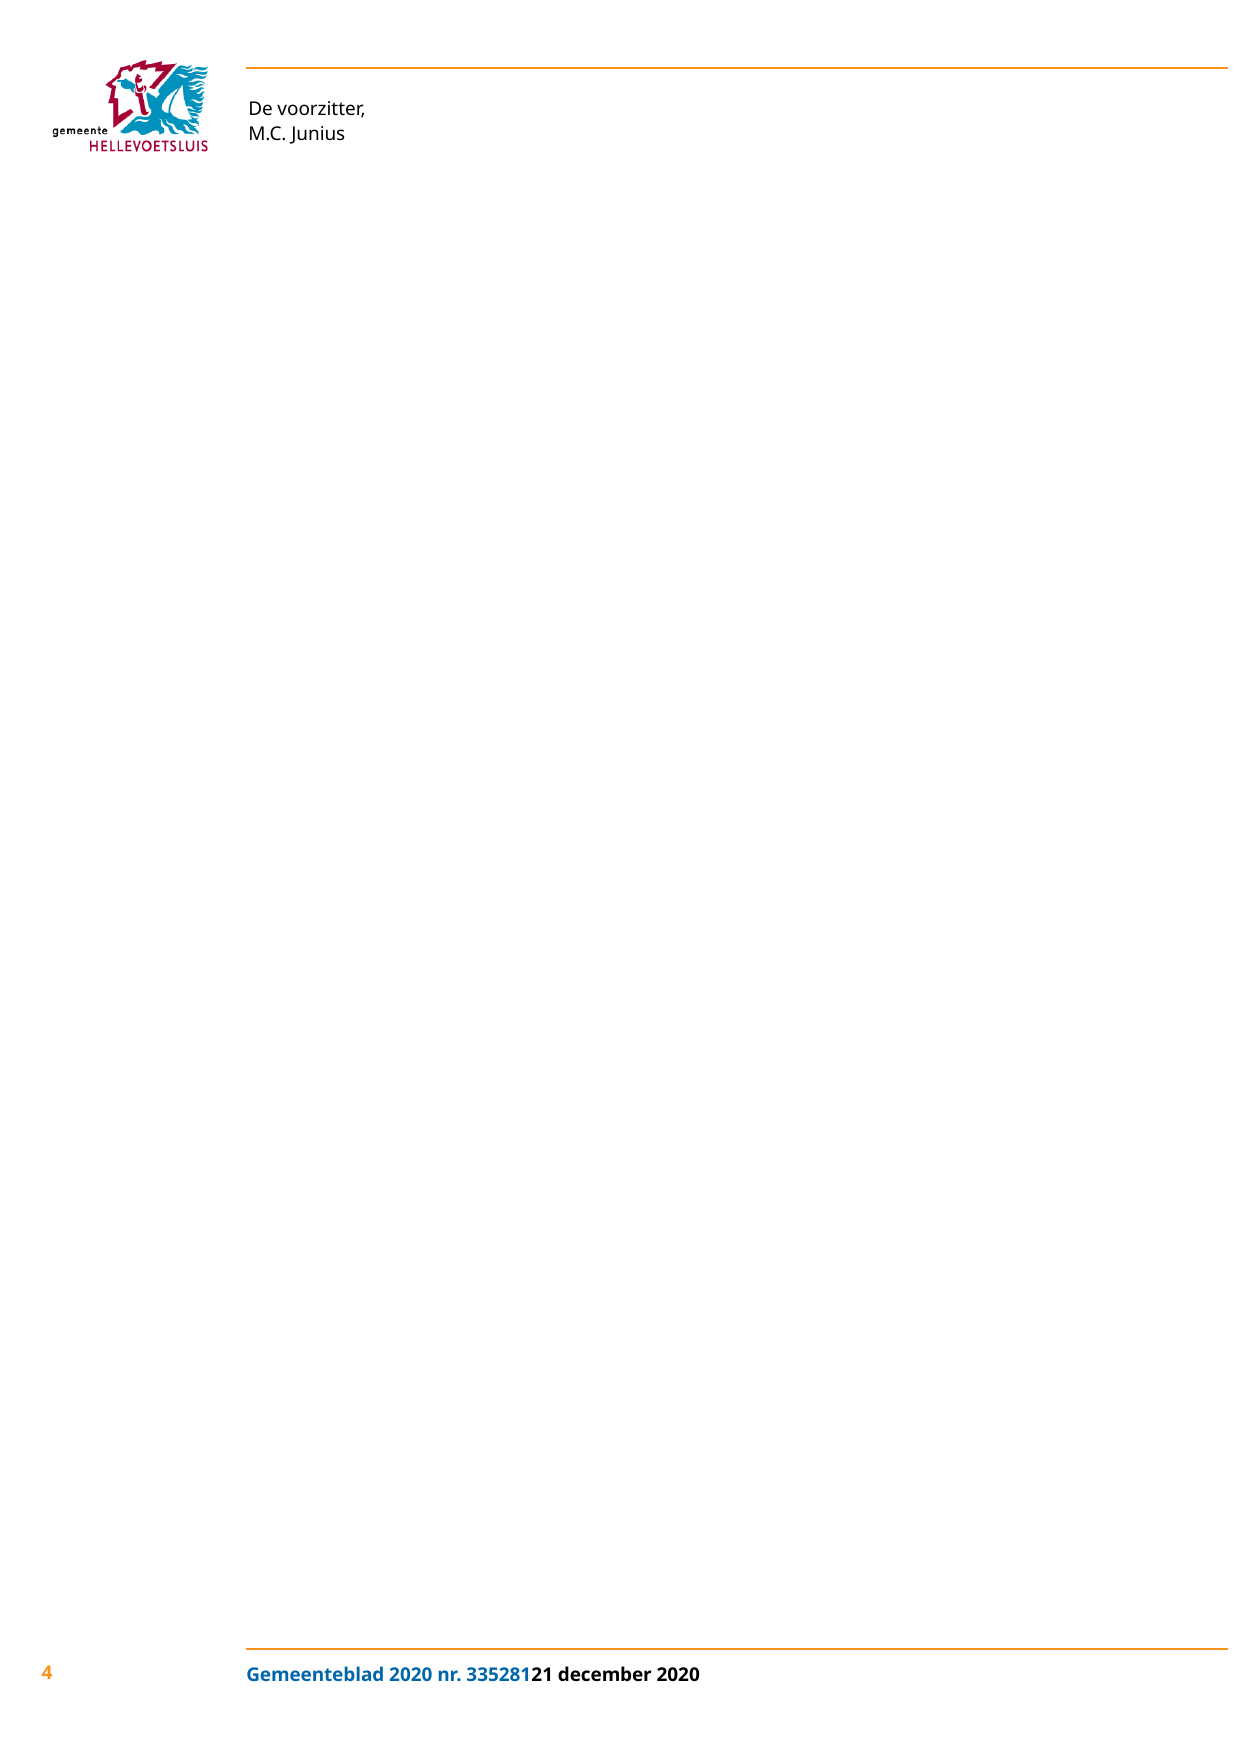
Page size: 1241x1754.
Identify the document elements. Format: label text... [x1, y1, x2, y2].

text De voorzitter, [248, 95, 1152, 121]
text M.C. Junius [248, 121, 1152, 146]
picture [41, 47, 231, 172]
